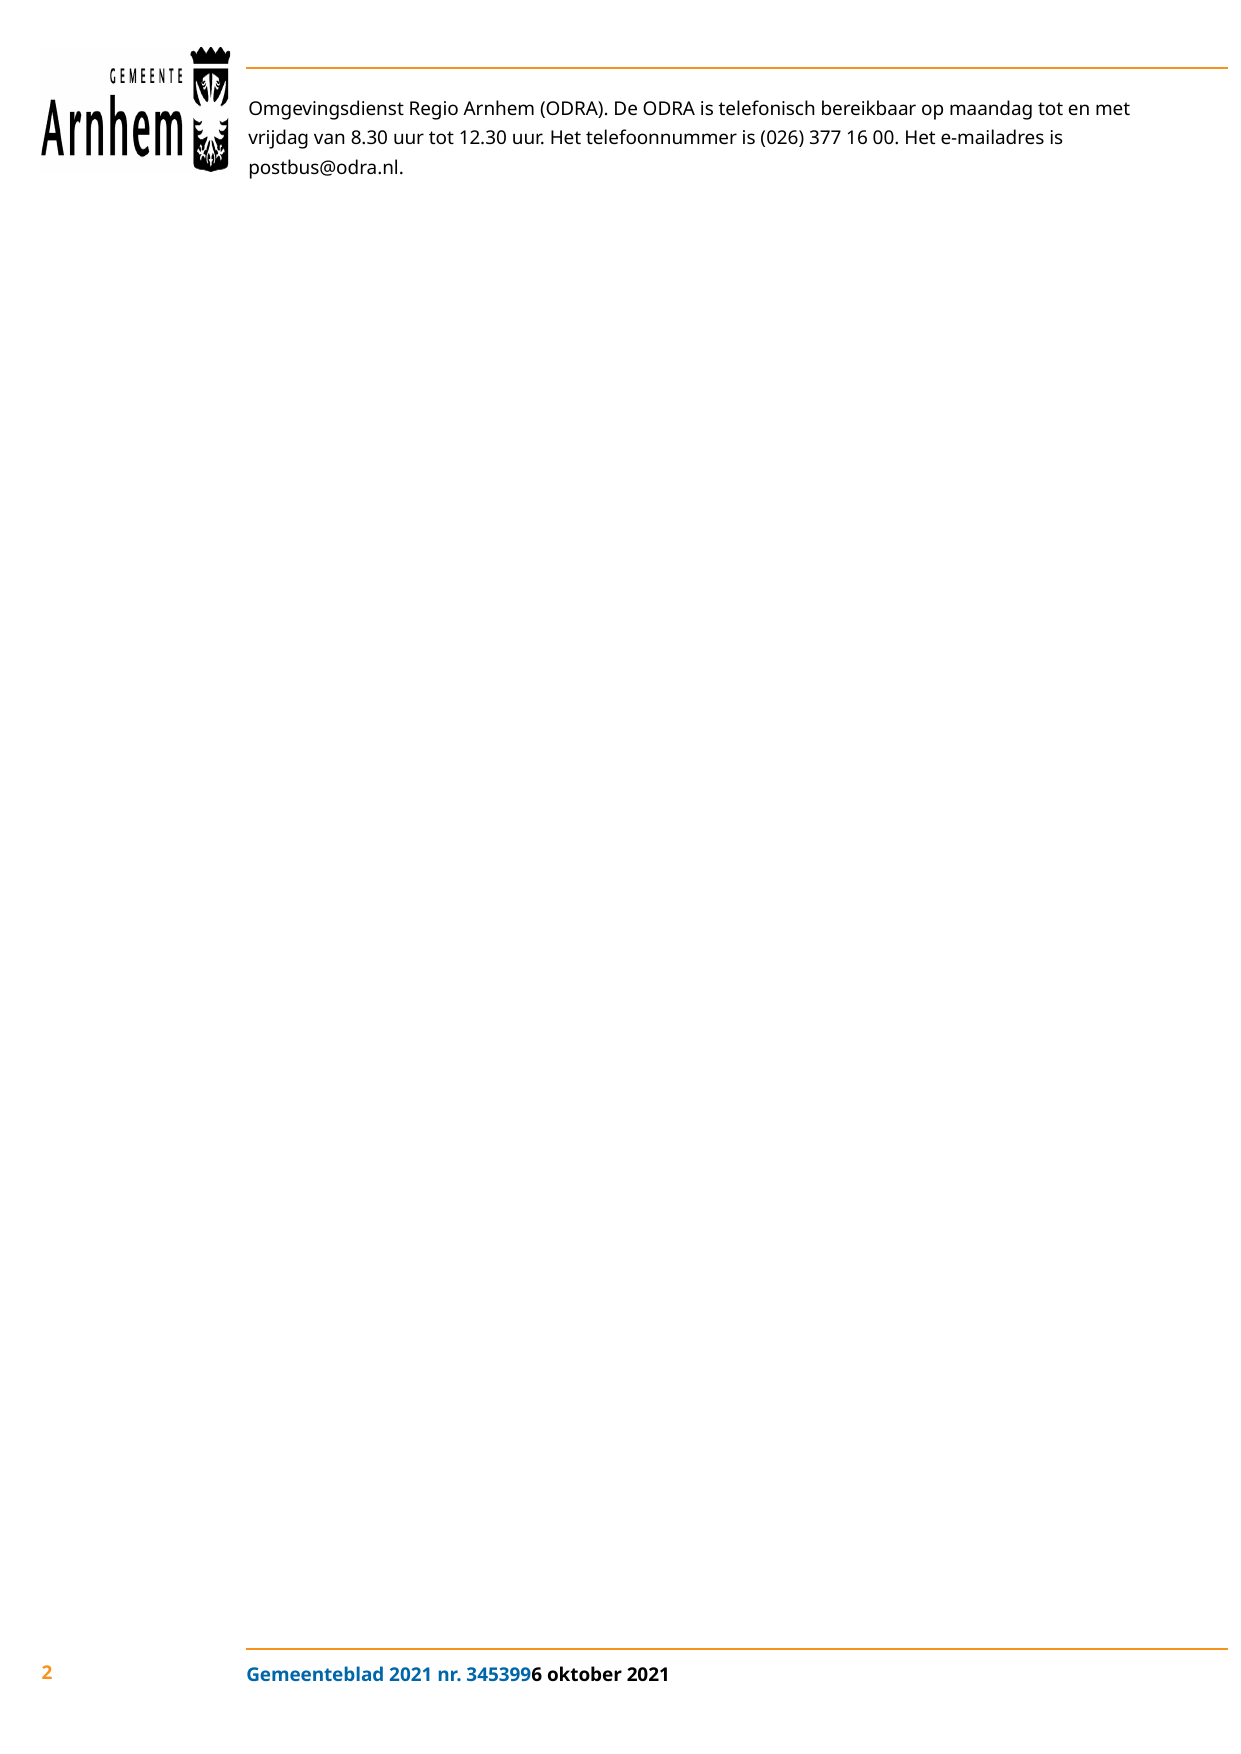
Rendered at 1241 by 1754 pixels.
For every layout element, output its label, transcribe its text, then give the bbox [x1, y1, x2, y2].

picture [41, 47, 231, 172]
text Omgevingsdienst Regio Arnhem (ODRA). De ODRA is telefonisch bereikbaar op maandag tot en met vrijdag van 8.30 uur tot 12.30 uur. Het telefoonnummer is (026) 377 16 00. Het e-mailadres is postbus@odra.nl. [248, 95, 1152, 180]
